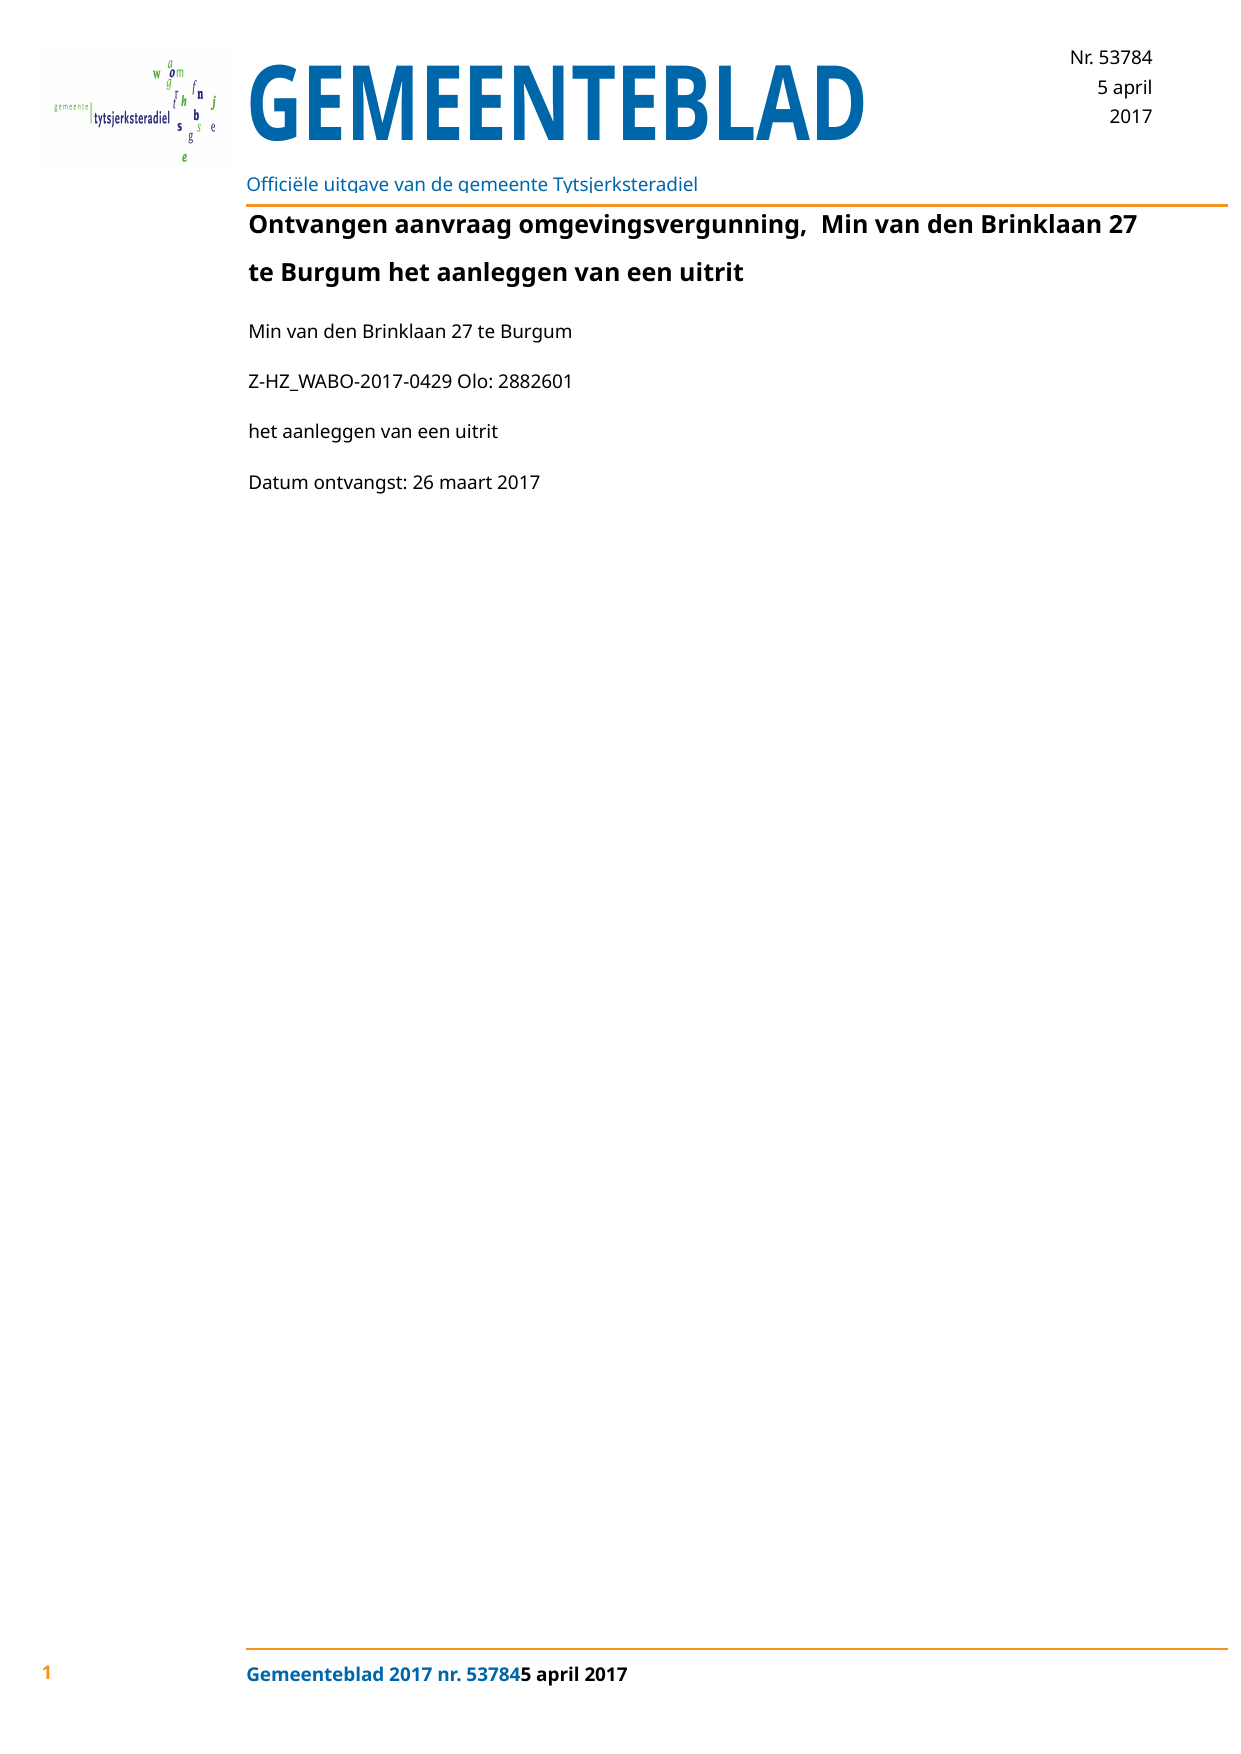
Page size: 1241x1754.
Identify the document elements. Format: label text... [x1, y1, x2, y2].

text het aanleggen van een uitrit [248, 419, 1152, 444]
text Min van den Brinklaan 27 te Burgum [248, 318, 1152, 344]
text Z-HZ_WABO-2017-0429 Olo: 2882601 [248, 368, 1152, 394]
text Ontvangen aanvraag omgevingsvergunning, Min van den Brinklaan 27 te Burgum het aanleggen van een uitrit [248, 207, 1152, 288]
picture [41, 47, 231, 172]
text Datum ontvangst: 26 maart 2017 [248, 469, 1152, 495]
